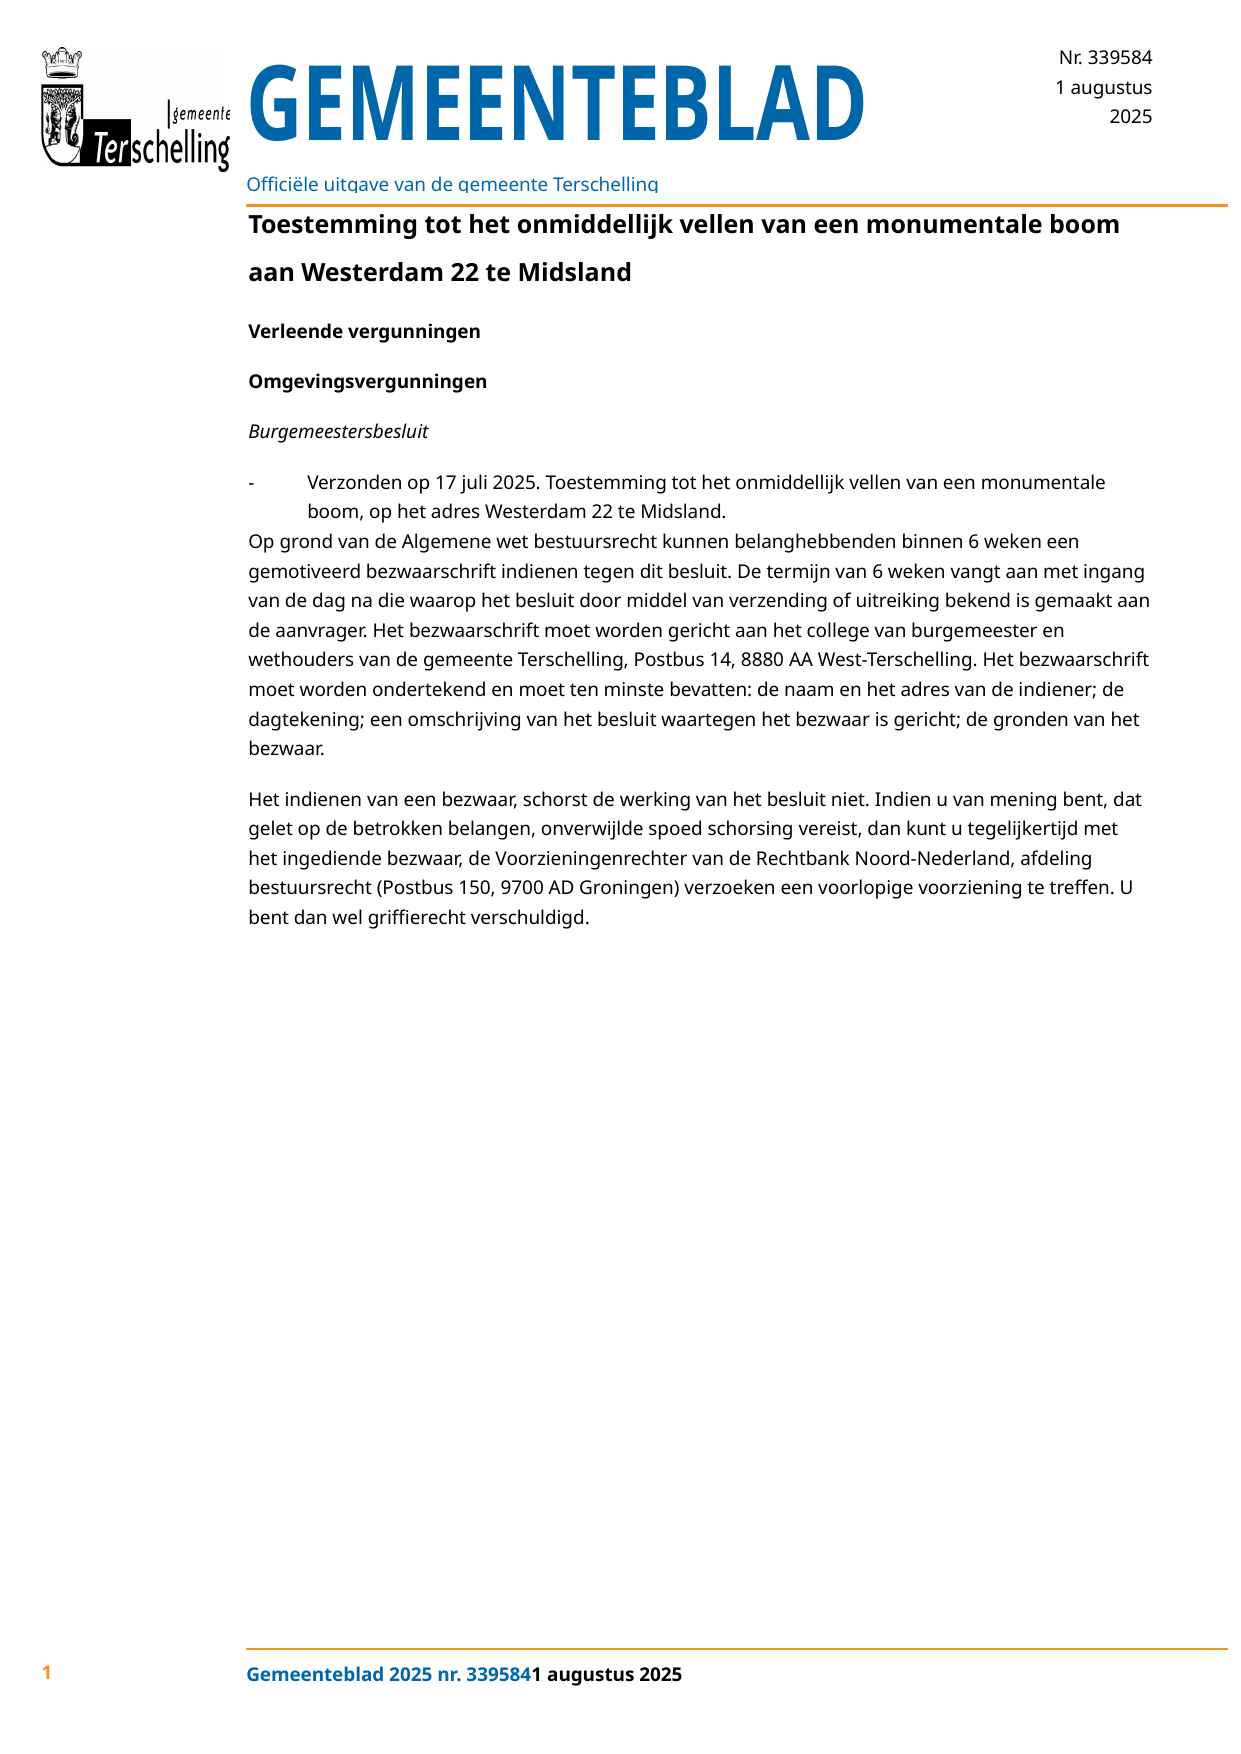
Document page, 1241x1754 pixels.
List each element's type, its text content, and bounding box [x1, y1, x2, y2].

text Verleende vergunningen [248, 318, 1152, 344]
picture [41, 47, 231, 172]
text Burgemeestersbesluit [248, 419, 1152, 444]
text Het indienen van een bezwaar, schorst de werking van het besluit niet. Indien u van mening bent, dat gelet op de betrokken belangen, onverwijlde spoed schorsing vereist, dan kunt u tegelijkertijd met het ingediende bezwaar, de Voorzieningenrechter van de Rechtbank Noord-Nederland, afdeling bestuursrecht (Postbus 150, 9700 AD Groningen) verzoeken een voorlopige voorziening te treffen. U bent dan wel griffierecht verschuldigd. [248, 786, 1152, 930]
text Omgevingsvergunningen [248, 368, 1152, 394]
list Verzonden op 17 juli 2025. Toestemming tot het onmiddellijk vellen van een monumentale boom, op het adres Westerdam 22 te Midsland. [248, 469, 1152, 524]
text Toestemming tot het onmiddellijk vellen van een monumentale boom aan Westerdam 22 te Midsland [248, 207, 1152, 288]
text Op grond van de Algemene wet bestuursrecht kunnen belanghebbenden binnen 6 weken een gemotiveerd bezwaarschrift indienen tegen dit besluit. De termijn van 6 weken vangt aan met ingang van de dag na die waarop het besluit door middel van verzending of uitreiking bekend is gemaakt aan de aanvrager. Het bezwaarschrift moet worden gericht aan het college van burgemeester en wethouders van de gemeente Terschelling, Postbus 14, 8880 AA West-Terschelling. Het bezwaarschrift moet worden ondertekend en moet ten minste bevatten: de naam en het adres van de indiener; de dagtekening; een omschrijving van het besluit waartegen het bezwaar is gericht; de gronden van het bezwaar. [248, 528, 1152, 761]
